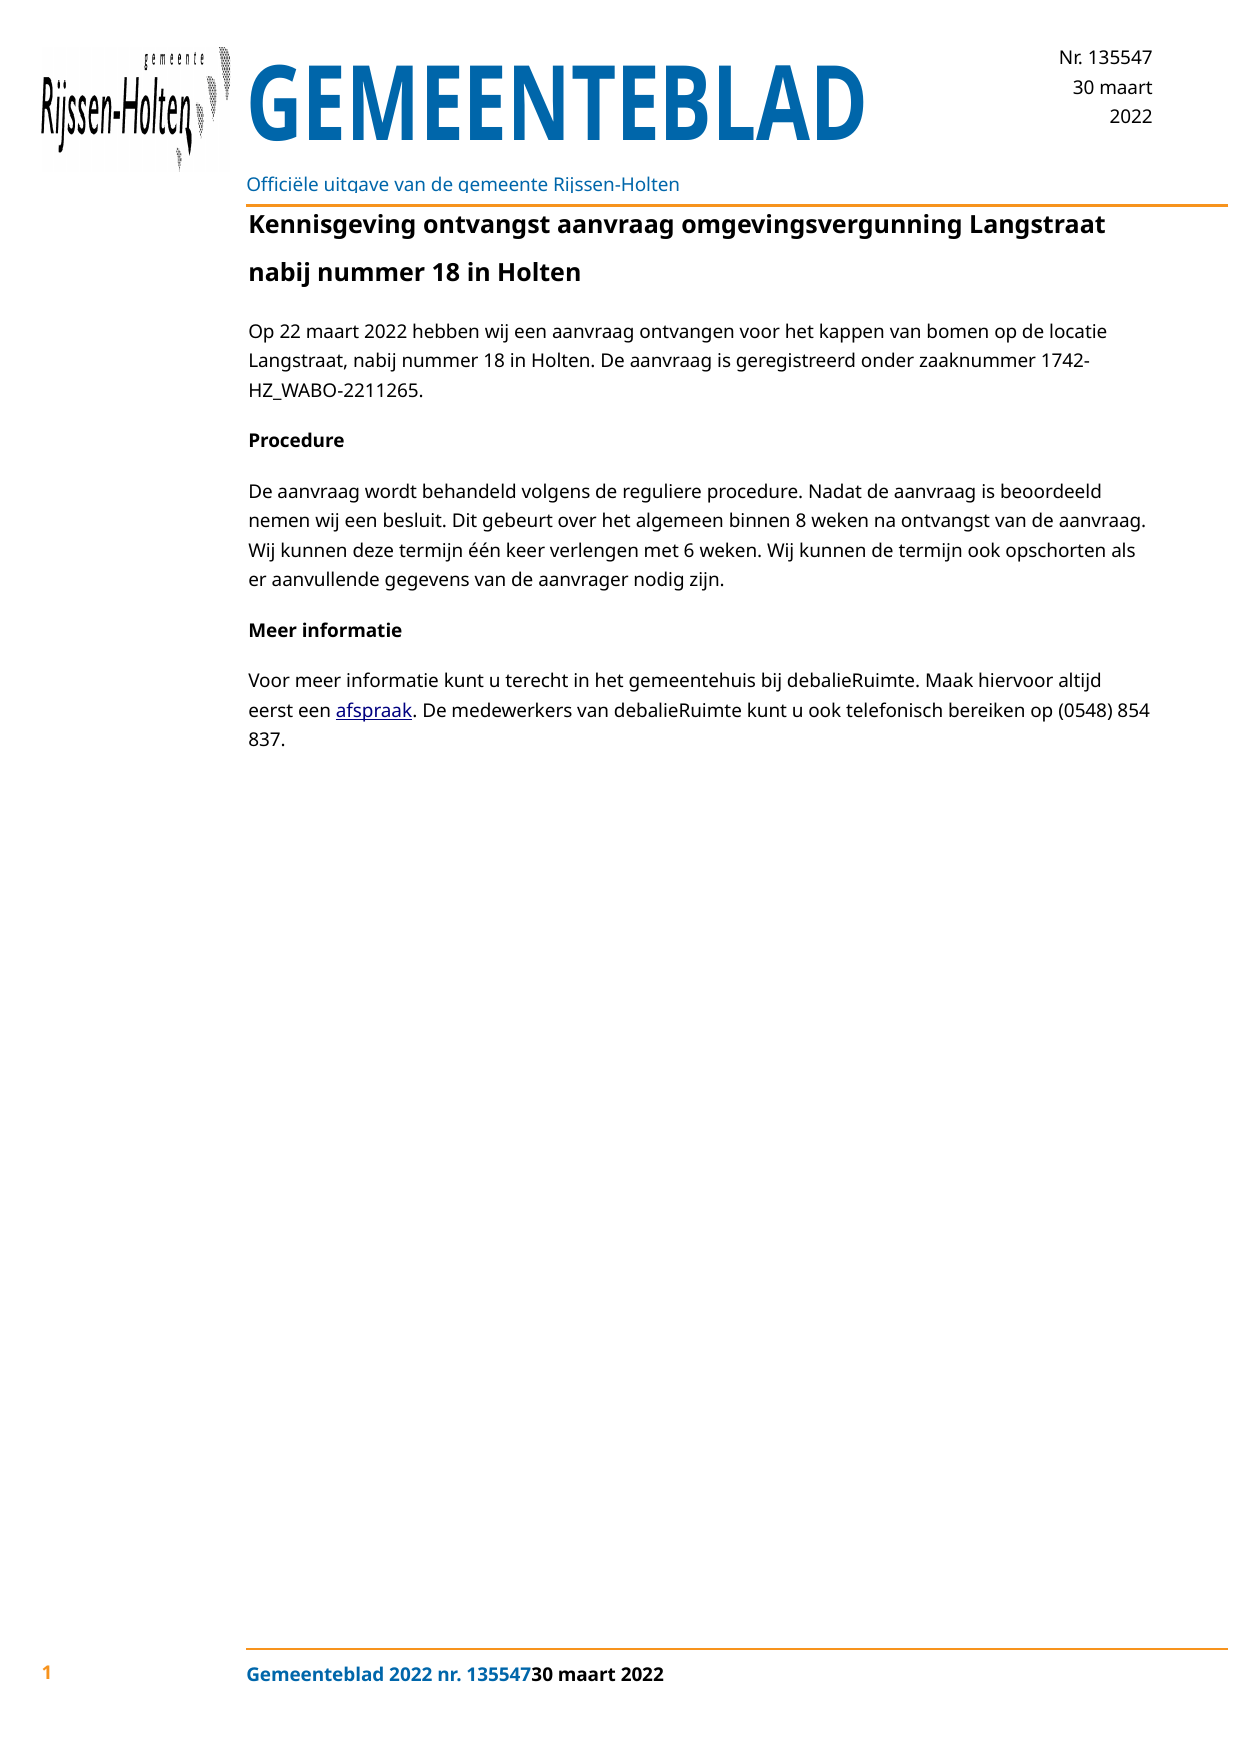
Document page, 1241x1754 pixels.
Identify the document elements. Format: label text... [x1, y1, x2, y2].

text Procedure [248, 427, 1152, 453]
picture [41, 47, 231, 172]
text Kennisgeving ontvangst aanvraag omgevingsvergunning Langstraat nabij nummer 18 in Holten [248, 207, 1152, 288]
text Op 22 maart 2022 hebben wij een aanvraag ontvangen voor het kappen van bomen op de locatie Langstraat, nabij nummer 18 in Holten. De aanvraag is geregistreerd onder zaaknummer 1742-HZ_WABO-2211265. [248, 318, 1152, 403]
text Voor meer informatie kunt u terecht in het gemeentehuis bij debalieRuimte. Maak hiervoor altijd eerst een afspraak. De medewerkers van debalieRuimte kunt u ook telefonisch bereiken op (0548) 854 837. [248, 667, 1152, 752]
text De aanvraag wordt behandeld volgens de reguliere procedure. Nadat de aanvraag is beoordeeld nemen wij een besluit. Dit gebeurt over het algemeen binnen 8 weken na ontvangst van de aanvraag. Wij kunnen deze termijn één keer verlengen met 6 weken. Wij kunnen de termijn ook opschorten als er aanvullende gegevens van de aanvrager nodig zijn. [248, 478, 1152, 592]
text Meer informatie [248, 617, 1152, 643]
